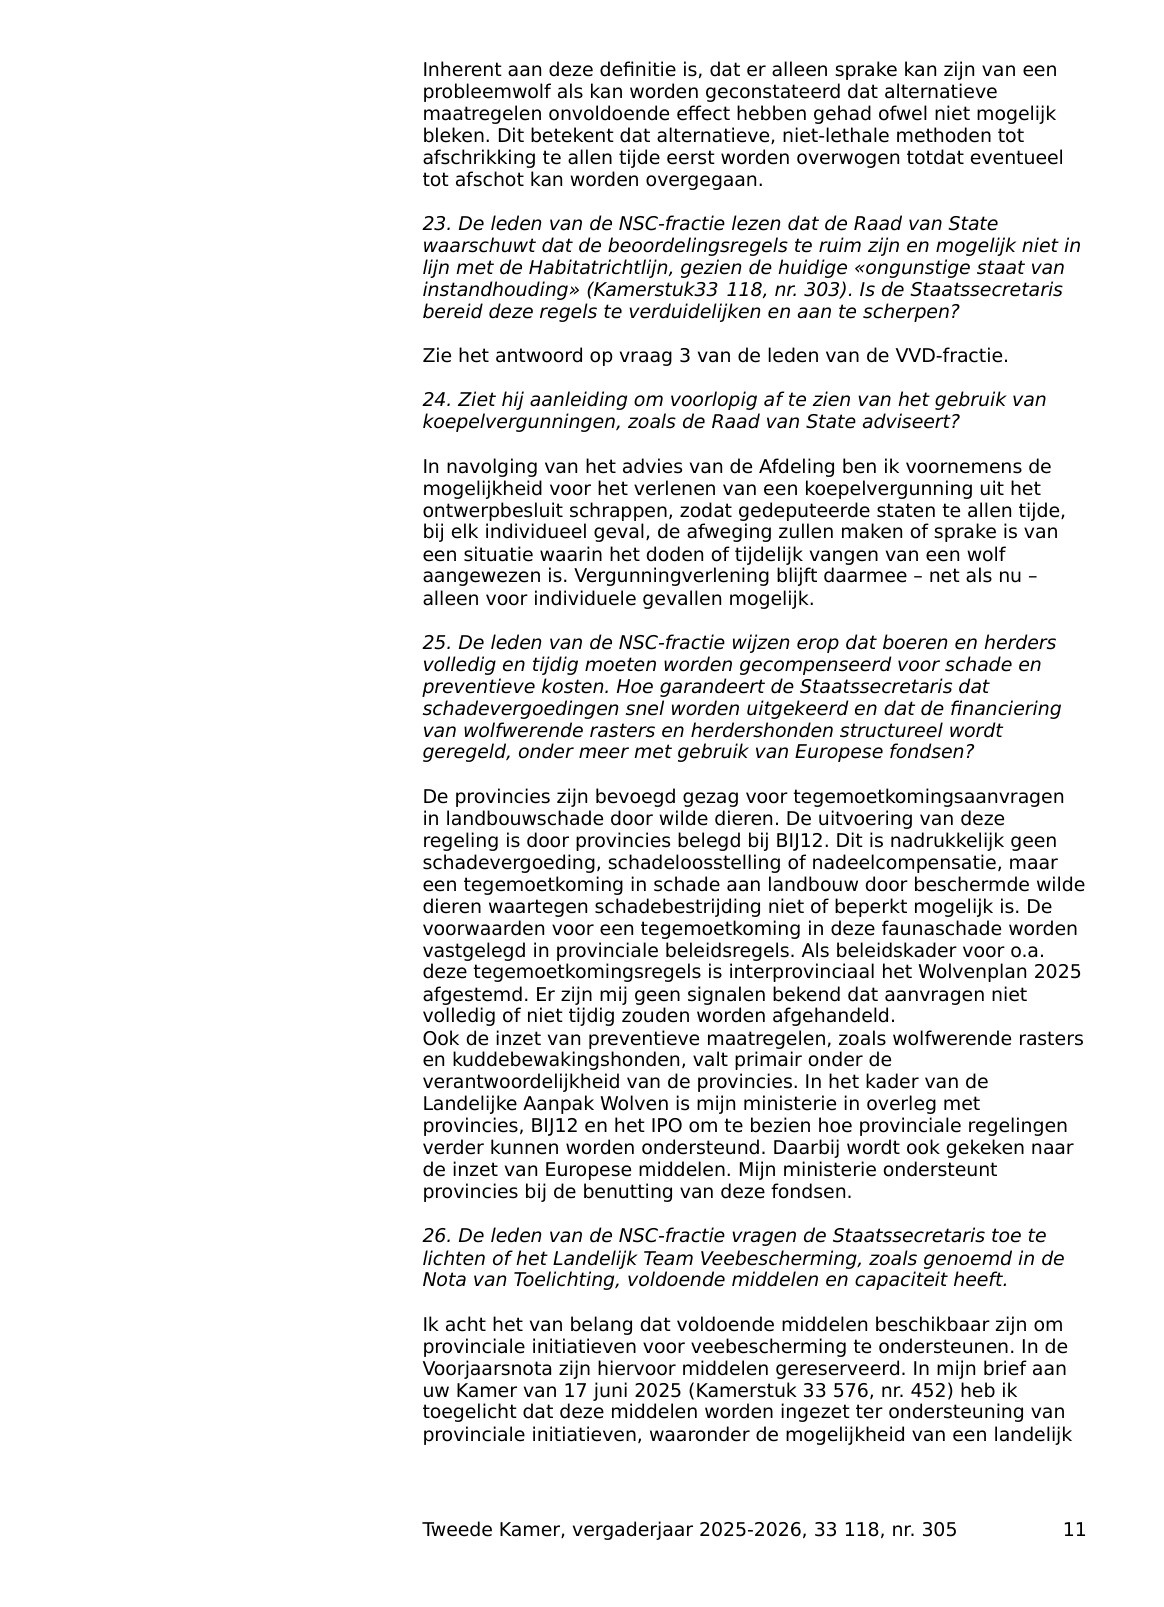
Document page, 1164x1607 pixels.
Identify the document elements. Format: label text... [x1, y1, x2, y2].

text 23. De leden van de NSC-fractie lezen dat de Raad van State waarschuwt dat de beoordelingsregels te ruim zijn en mogelijk niet in lijn met de Habitatrichtlijn, gezien de huidige «ongunstige staat van instandhouding» (Kamerstuk33 118, nr. 303). Is de Staatssecretaris bereid deze regels te verduidelijken en aan te scherpen? [422, 213, 1087, 323]
text 25. De leden van de NSC-fractie wijzen erop dat boeren en herders volledig en tijdig moeten worden gecompenseerd voor schade en preventieve kosten. Hoe garandeert de Staatssecretaris dat schadevergoedingen snel worden uitgekeerd en dat de financiering van wolfwerende rasters en herdershonden structureel wordt geregeld, onder meer met gebruik van Europese fondsen? [422, 632, 1087, 763]
text Inherent aan deze definitie is, dat er alleen sprake kan zijn van een probleemwolf als kan worden geconstateerd dat alternatieve maatregelen onvoldoende effect hebben gehad ofwel niet mogelijk bleken. Dit betekent dat alternatieve, niet-lethale methoden tot afschrikking te allen tijde eerst worden overwogen totdat eventueel tot afschot kan worden overgegaan. [422, 59, 1087, 191]
text Ook de inzet van preventieve maatregelen, zoals wolfwerende rasters en kuddebewakingshonden, valt primair onder de verantwoordelijkheid van de provincies. In het kader van de Landelijke Aanpak Wolven is mijn ministerie in overleg met provincies, BIJ12 en het IPO om te bezien hoe provinciale regelingen verder kunnen worden ondersteund. Daarbij wordt ook gekeken naar de inzet van Europese middelen. Mijn ministerie ondersteunt provincies bij de benutting van deze fondsen. [422, 1027, 1087, 1203]
text Ik acht het van belang dat voldoende middelen beschikbaar zijn om provinciale initiatieven voor veebescherming te ondersteunen. In de Voorjaarsnota zijn hiervoor middelen gereserveerd. In mijn brief aan uw Kamer van 17 juni 2025 (Kamerstuk 33 576, nr. 452) heb ik toegelicht dat deze middelen worden ingezet ter ondersteuning van provinciale initiatieven, waaronder de mogelijkheid van een landelijk [422, 1313, 1087, 1445]
text 26. De leden van de NSC-fractie vragen de Staatssecretaris toe te lichten of het Landelijk Team Veebescherming, zoals genoemd in de Nota van Toelichting, voldoende middelen en capaciteit heeft. [422, 1225, 1087, 1291]
text In navolging van het advies van de Afdeling ben ik voornemens de mogelijkheid voor het verlenen van een koepelvergunning uit het ontwerpbesluit schrappen, zodat gedeputeerde staten te allen tijde, bij elk individueel geval, de afweging zullen maken of sprake is van een situatie waarin het doden of tijdelijk vangen van een wolf aangewezen is. Vergunningverlening blijft daarmee – net als nu – alleen voor individuele gevallen mogelijk. [422, 456, 1087, 609]
text 24. Ziet hij aanleiding om voorlopig af te zien van het gebruik van koepelvergunningen, zoals de Raad van State adviseert? [422, 389, 1087, 433]
text Zie het antwoord op vraag 3 van de leden van de VVD-fractie. [422, 345, 1087, 367]
text De provincies zijn bevoegd gezag voor tegemoetkomingsaanvragen in landbouwschade door wilde dieren. De uitvoering van deze regeling is door provincies belegd bij BIJ12. Dit is nadrukkelijk geen schadevergoeding, schadeloosstelling of nadeelcompensatie, maar een tegemoetkoming in schade aan landbouw door beschermde wilde dieren waartegen schadebestrijding niet of beperkt mogelijk is. De voorwaarden voor een tegemoetkoming in deze faunaschade worden vastgelegd in provinciale beleidsregels. Als beleidskader voor o.a. deze tegemoetkomingsregels is interprovinciaal het Wolvenplan 2025 afgestemd. Er zijn mij geen signalen bekend dat aanvragen niet volledig of niet tijdig zouden worden afgehandeld. [422, 786, 1087, 1027]
